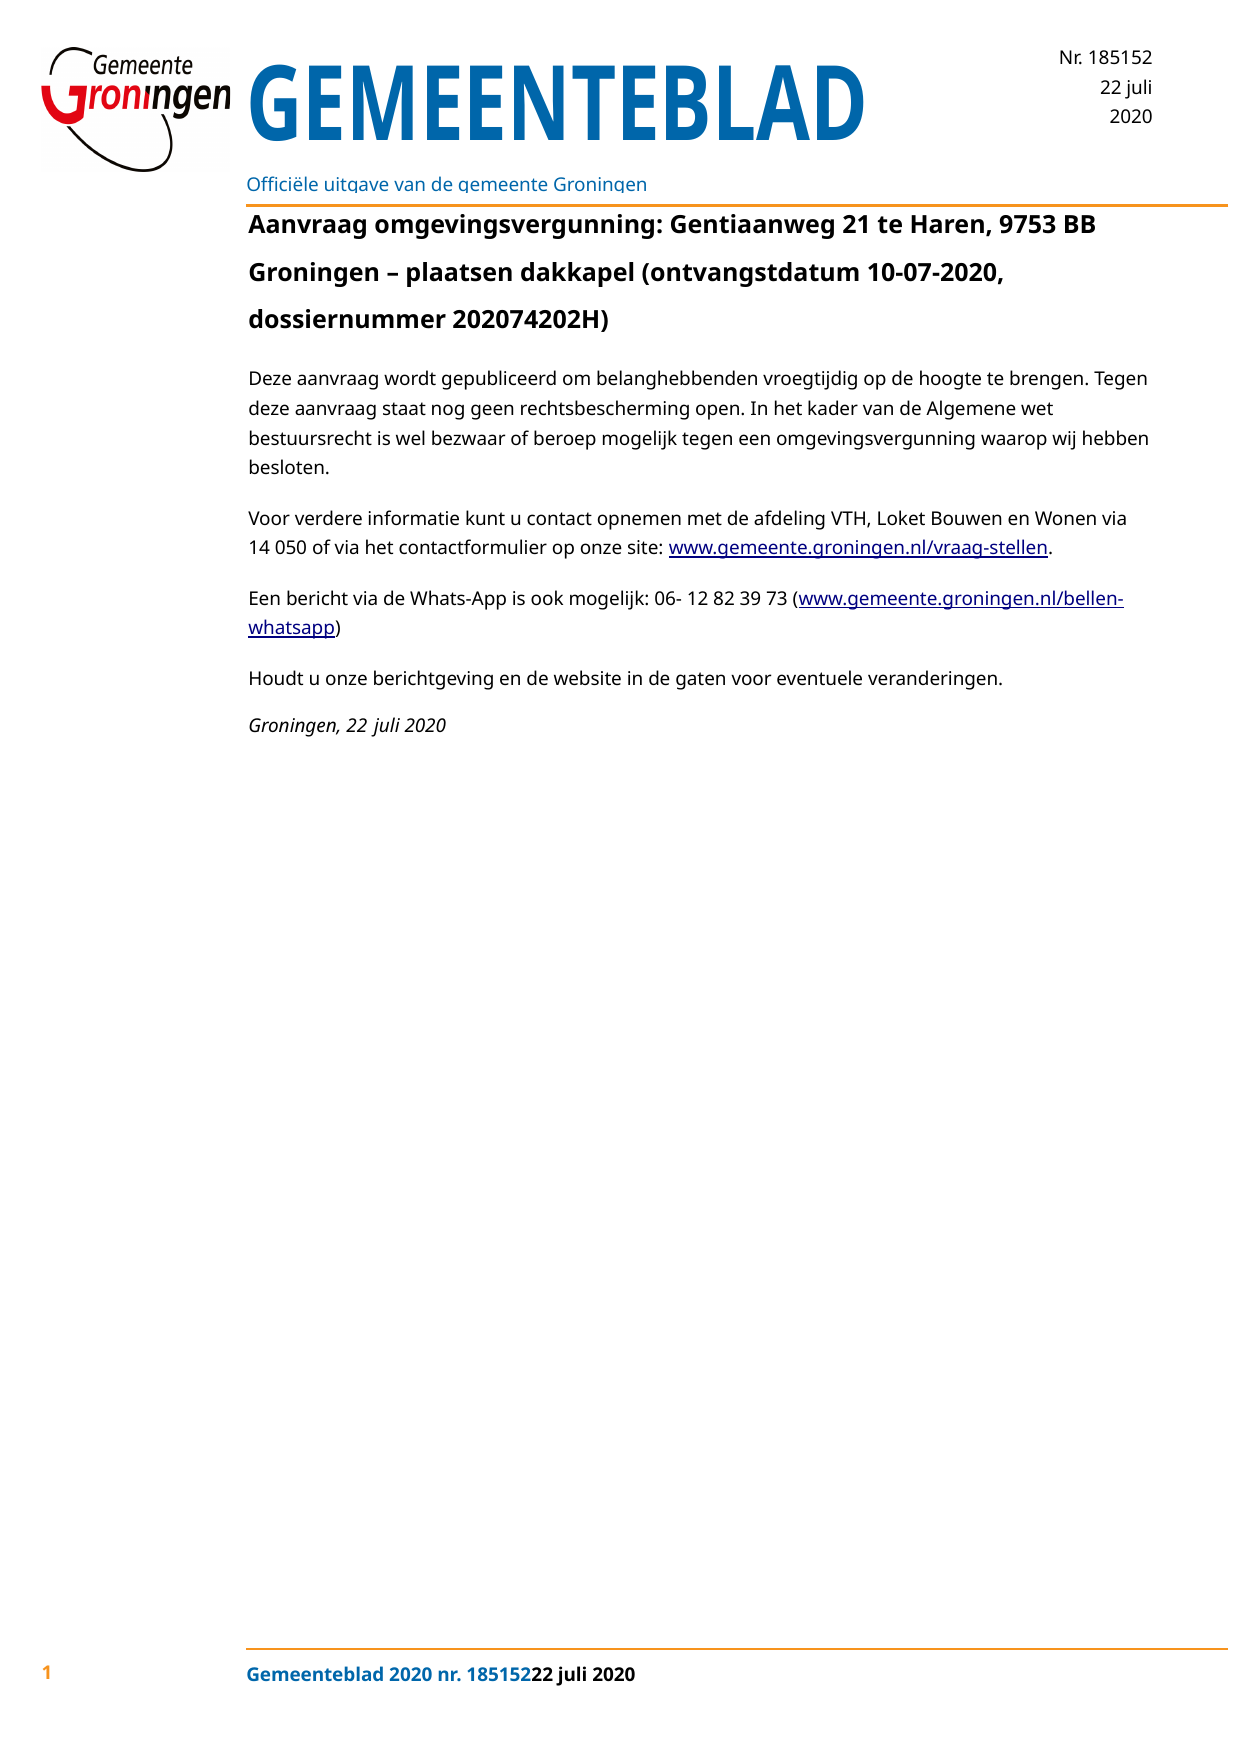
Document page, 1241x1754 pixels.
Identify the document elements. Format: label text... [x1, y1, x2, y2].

text Houdt u onze berichtgeving en de website in de gaten voor eventuele veranderingen. [248, 665, 1152, 690]
text Een bericht via de Whats-App is ook mogelijk: 06- 12 82 39 73 (www.gemeente.groningen.nl/bellen-whatsapp) [248, 585, 1152, 640]
text Deze aanvraag wordt gepubliceerd om belanghebbenden vroegtijdig op de hoogte te brengen. Tegen deze aanvraag staat nog geen rechtsbescherming open. In het kader van de Algemene wet bestuursrecht is wel bezwaar of beroep mogelijk tegen een omgevingsvergunning waarop wij hebben besloten. [248, 366, 1152, 480]
text Voor verdere informatie kunt u contact opnemen met de afdeling VTH, Loket Bouwen en Wonen via 14 050 of via het contactformulier op onze site: www.gemeente.groningen.nl/vraag-stellen. [248, 505, 1152, 560]
picture [41, 47, 231, 172]
text Groningen, 22 juli 2020 [248, 712, 1152, 738]
text Aanvraag omgevingsvergunning: Gentiaanweg 21 te Haren, 9753 BB Groningen – plaatsen dakkapel (ontvangstdatum 10-07-2020, dossiernummer 202074202H) [248, 207, 1152, 336]
